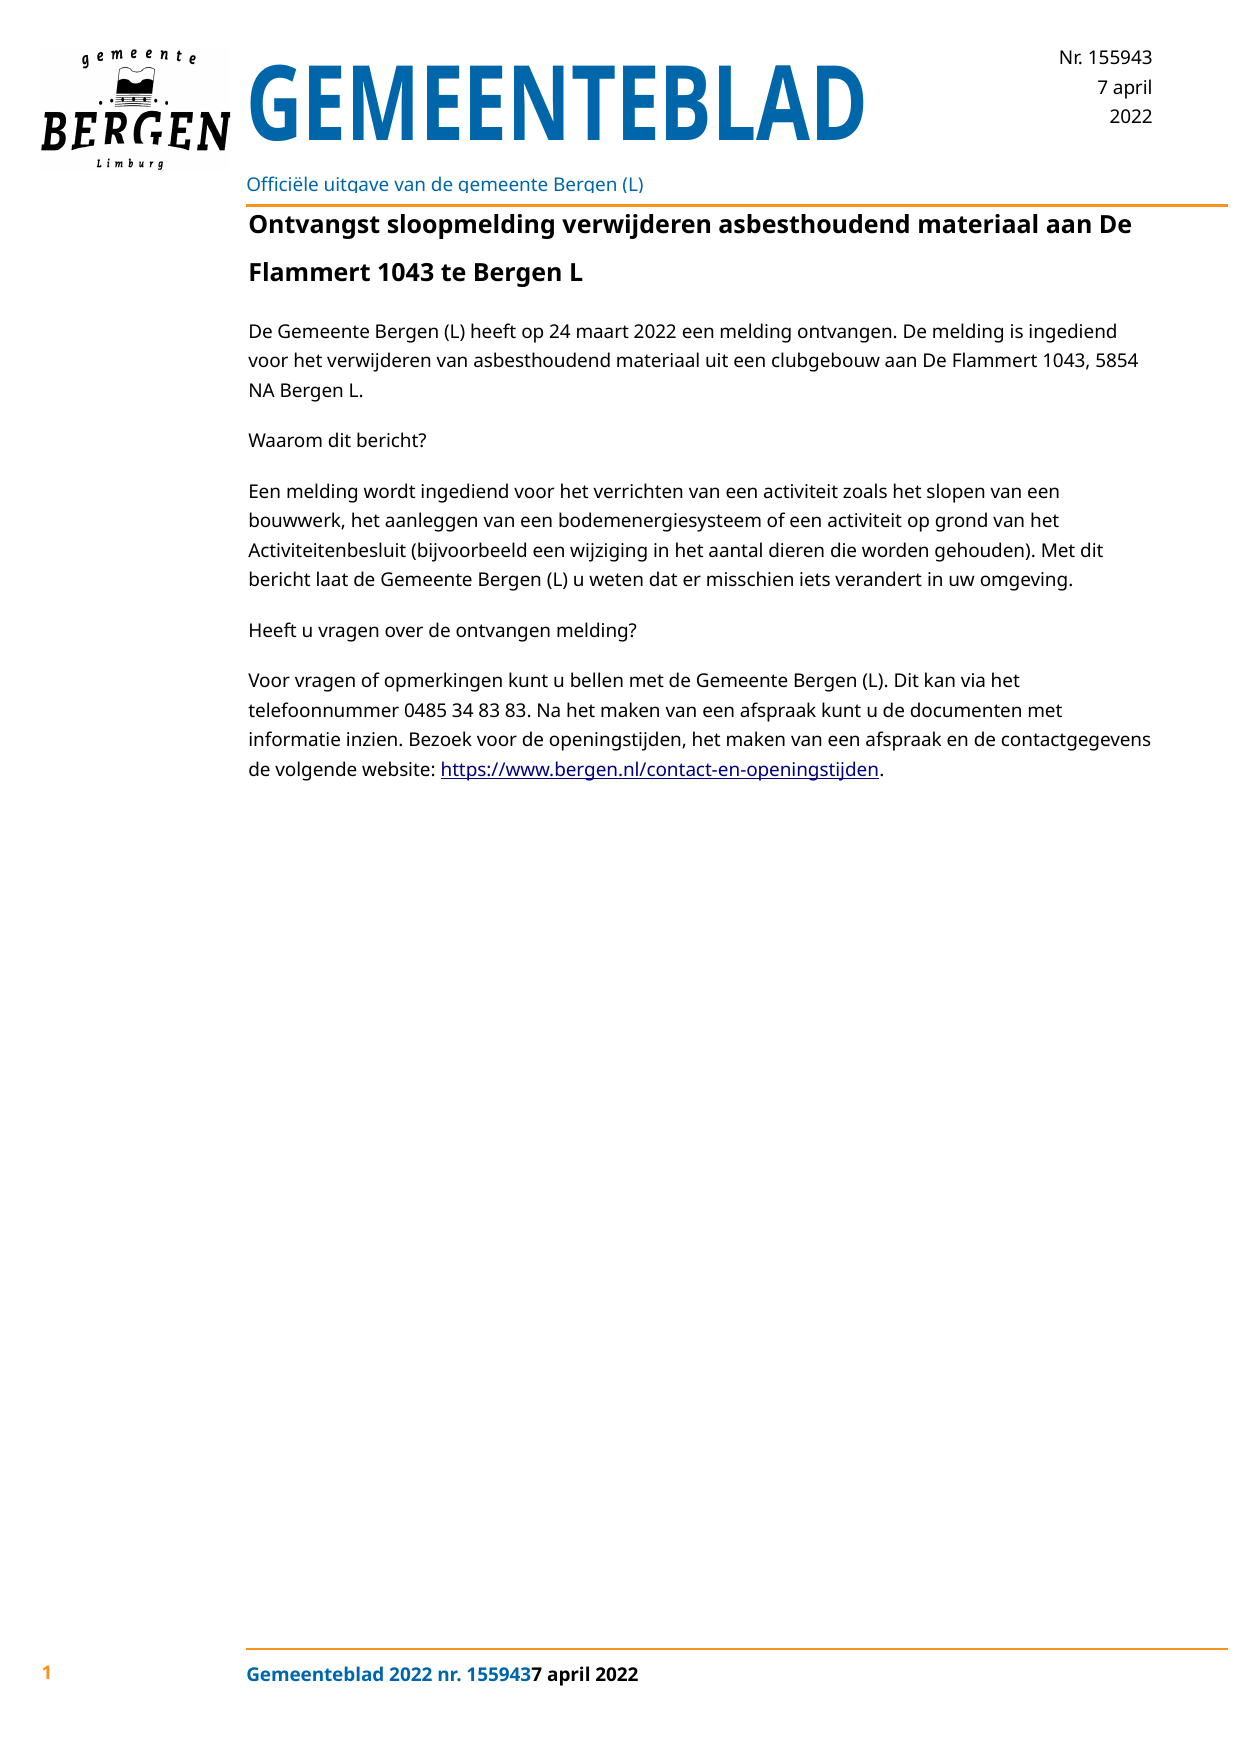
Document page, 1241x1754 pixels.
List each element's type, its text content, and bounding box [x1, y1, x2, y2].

text Een melding wordt ingediend voor het verrichten van een activiteit zoals het slopen van een bouwwerk, het aanleggen van een bodemenergiesysteem of een activiteit op grond van het Activiteitenbesluit (bijvoorbeeld een wijziging in het aantal dieren die worden gehouden). Met dit bericht laat de Gemeente Bergen (L) u weten dat er misschien iets verandert in uw omgeving. [248, 478, 1152, 592]
text Ontvangst sloopmelding verwijderen asbesthoudend materiaal aan De Flammert 1043 te Bergen L [248, 207, 1152, 288]
picture [41, 47, 231, 172]
text Voor vragen of opmerkingen kunt u bellen met de Gemeente Bergen (L). Dit kan via het telefoonnummer 0485 34 83 83. Na het maken van een afspraak kunt u de documenten met informatie inzien. Bezoek voor de openingstijden, het maken van een afspraak en de contactgegevens de volgende website: https://www.bergen.nl/contact-en-openingstijden. [248, 667, 1152, 782]
text De Gemeente Bergen (L) heeft op 24 maart 2022 een melding ontvangen. De melding is ingediend voor het verwijderen van asbesthoudend materiaal uit een clubgebouw aan De Flammert 1043, 5854 NA Bergen L. [248, 318, 1152, 403]
text Waarom dit bericht? [248, 427, 1152, 453]
text Heeft u vragen over de ontvangen melding? [248, 617, 1152, 643]
